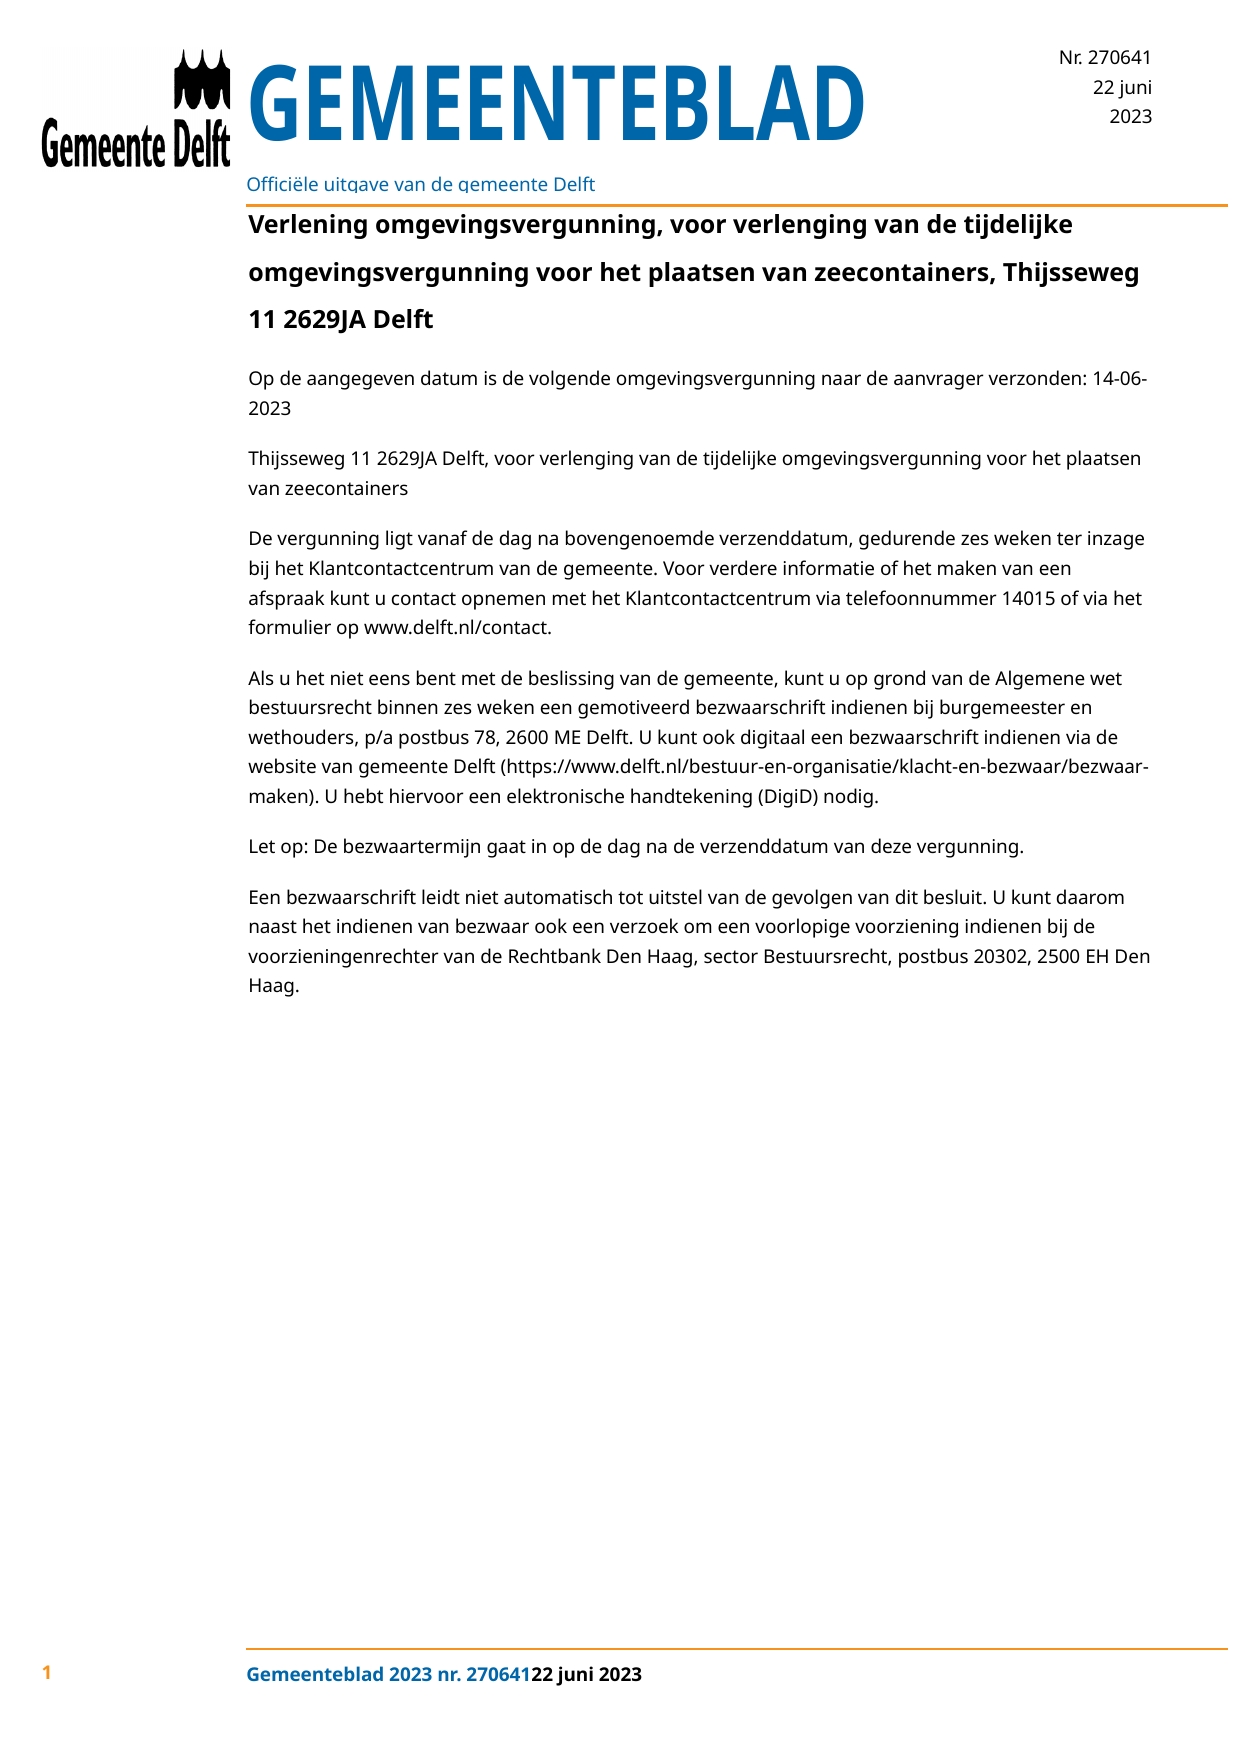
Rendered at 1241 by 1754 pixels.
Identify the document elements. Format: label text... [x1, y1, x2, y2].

text De vergunning ligt vanaf de dag na bovengenoemde verzenddatum, gedurende zes weken ter inzage bij het Klantcontactcentrum van de gemeente. Voor verdere informatie of het maken van een afspraak kunt u contact opnemen met het Klantcontactcentrum via telefoonnummer 14015 of via het formulier op www.delft.nl/contact. [248, 526, 1152, 640]
text Let op: De bezwaartermijn gaat in op de dag na de verzenddatum van deze vergunning. [248, 833, 1152, 859]
text Een bezwaarschrift leidt niet automatisch tot uitstel van de gevolgen van dit besluit. U kunt daarom naast het indienen van bezwaar ook een verzoek om een voorlopige voorziening indienen bij de voorzieningenrechter van de Rechtbank Den Haag, sector Bestuursrecht, postbus 20302, 2500 EH Den Haag. [248, 884, 1152, 998]
text Verlening omgevingsvergunning, voor verlenging van de tijdelijke omgevingsvergunning voor het plaatsen van zeecontainers, Thijsseweg 11 2629JA Delft [248, 207, 1152, 336]
text Thijsseweg 11 2629JA Delft, voor verlenging van de tijdelijke omgevingsvergunning voor het plaatsen van zeecontainers [248, 446, 1152, 501]
text Als u het niet eens bent met de beslissing van de gemeente, kunt u op grond van de Algemene wet bestuursrecht binnen zes weken een gemotiveerd bezwaarschrift indienen bij burgemeester en wethouders, p/a postbus 78, 2600 ME Delft. U kunt ook digitaal een bezwaarschrift indienen via de website van gemeente Delft (https://www.delft.nl/bestuur-en-organisatie/klacht-en-bezwaar/bezwaar-maken). U hebt hiervoor een elektronische handtekening (DigiD) nodig. [248, 665, 1152, 809]
text Op de aangegeven datum is de volgende omgevingsvergunning naar de aanvrager verzonden: 14-06-2023 [248, 366, 1152, 421]
picture [41, 47, 231, 172]
